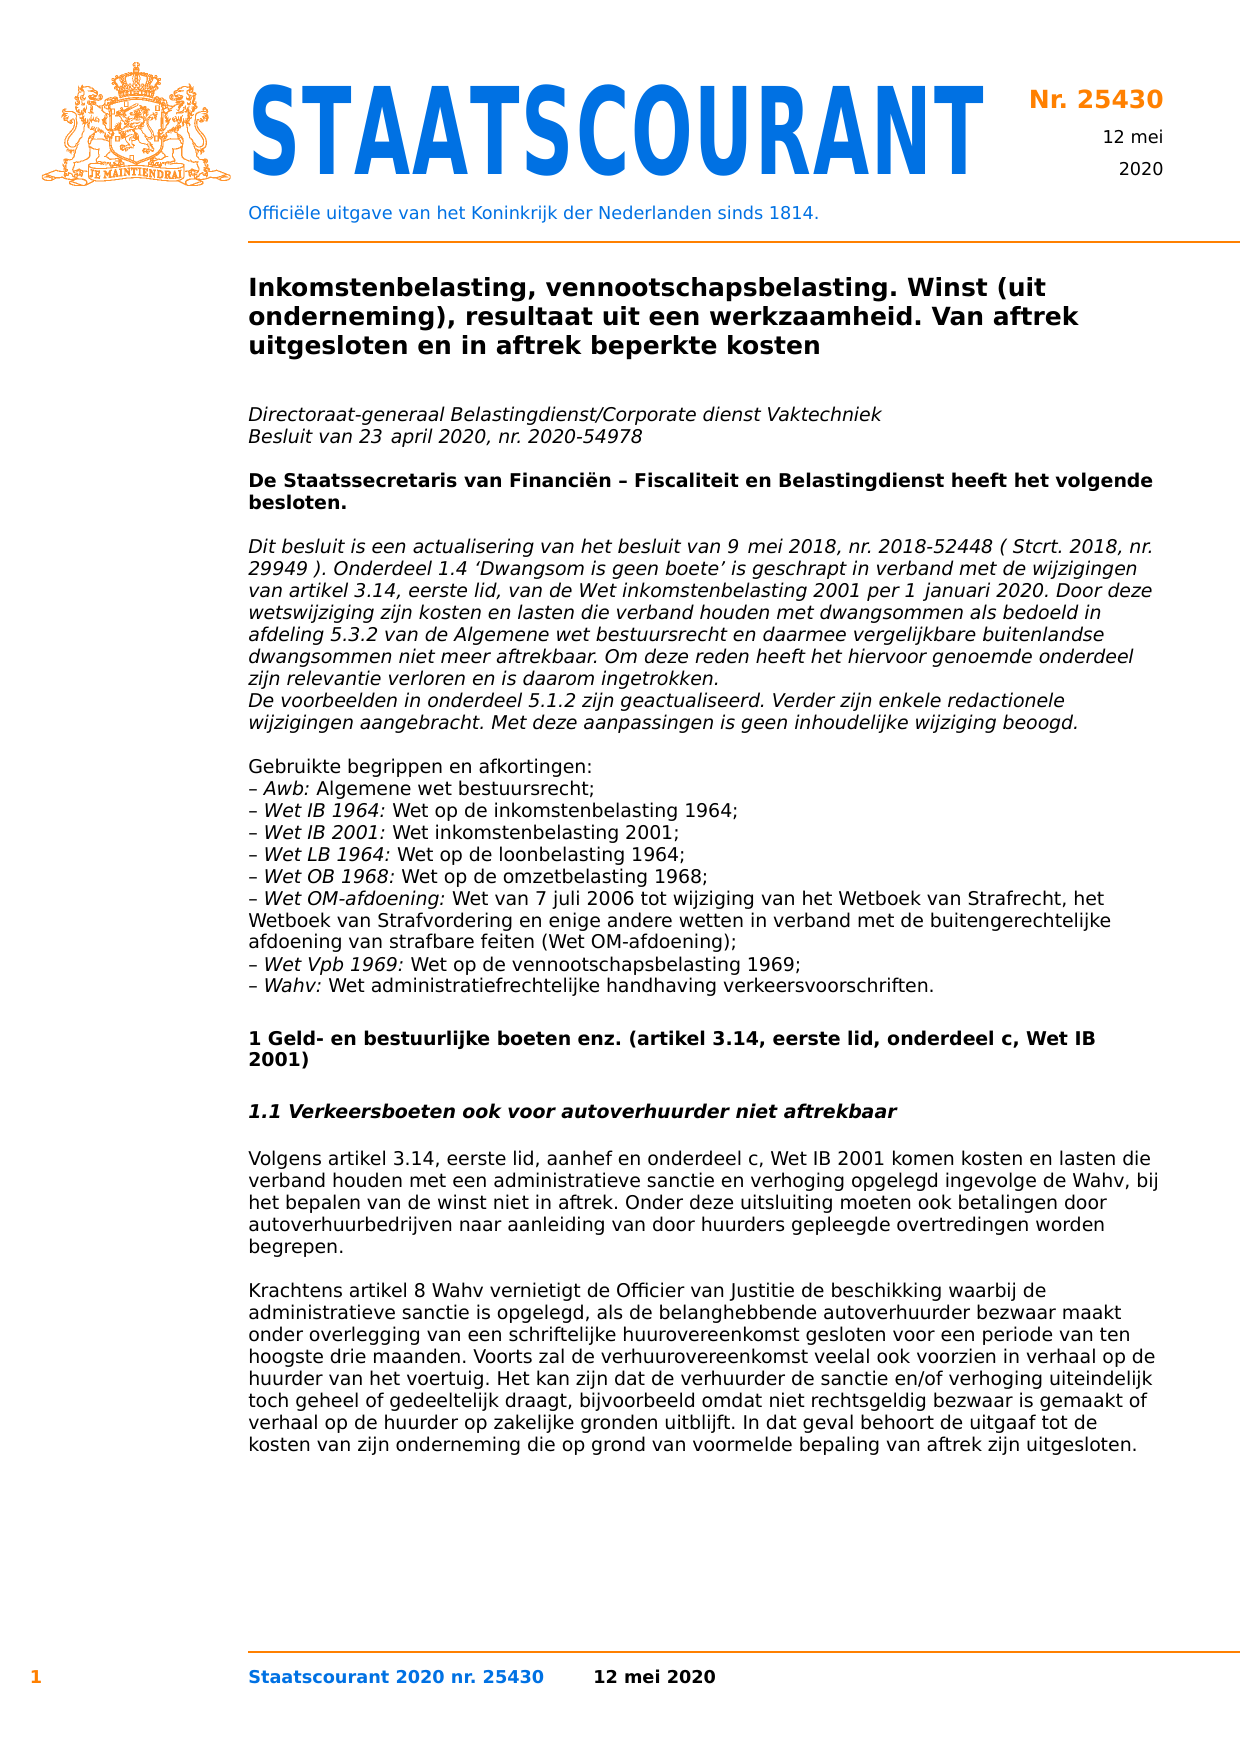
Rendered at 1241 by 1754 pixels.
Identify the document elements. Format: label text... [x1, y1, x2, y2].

text – Wet OB 1968: Wet op de omzetbelasting 1968; [248, 866, 1163, 887]
subtitle Inkomstenbelasting, vennootschapsbelasting. Winst (uit onderneming), resultaat uit een werkzaamheid. Van aftrek uitgesloten en in aftrek beperkte kosten [248, 273, 1163, 361]
text – Wahv: Wet administratiefrechtelijke handhaving verkeersvoorschriften. [248, 975, 1163, 997]
text Gebruikte begrippen en afkortingen: [248, 756, 1163, 778]
text – Wet LB 1964: Wet op de loonbelasting 1964; [248, 843, 1163, 866]
text – Wet IB 2001: Wet inkomstenbelasting 2001; [248, 822, 1163, 843]
text – Wet IB 1964: Wet op de inkomstenbelasting 1964; [248, 799, 1163, 822]
subtitle 1.1 Verkeersboeten ook voor autoverhuurder niet aftrekbaar [248, 1101, 1163, 1123]
text Dit besluit is een actualisering van het besluit van 9 mei 2018, nr. 2018-52448 ( Stcrt. 2018, nr. 29949 ). Onderdeel 1.4 ‘Dwangsom is geen boete’ is geschrapt in verband met de wijzigingen van artikel 3.14, eerste lid, van de Wet inkomstenbelasting 2001 per 1 januari 2020. Door deze wetswijziging zijn kosten en lasten die verband houden met dwangsommen als bedoeld in afdeling 5.3.2 van de Algemene wet bestuursrecht en daarmee vergelijkbare buitenlandse dwangsommen niet meer aftrekbaar. Om deze reden heeft het hiervoor genoemde onderdeel zijn relevantie verloren en is daarom ingetrokken. [248, 536, 1163, 690]
text De voorbeelden in onderdeel 5.1.2 zijn geactualiseerd. Verder zijn enkele redactionele wijzigingen aangebracht. Met deze aanpassingen is geen inhoudelijke wijziging beoogd. [248, 690, 1163, 734]
table_header [25, 62, 248, 241]
table_header Nr. 25430 [998, 62, 1240, 121]
text Besluit van 23 april 2020, nr. 2020-54978 [248, 426, 1163, 448]
text Directoraat-generaal Belastingdienst/Corporate dienst Vaktechniek [248, 404, 1163, 426]
text De Staatssecretaris van Financiën – Fiscaliteit en Belastingdienst heeft het volgende besloten. [248, 470, 1163, 514]
table_header STAATSCOURANT [248, 62, 998, 203]
text – Wet Vpb 1969: Wet op de vennootschapsbelasting 1969; [248, 953, 1163, 975]
table_cell 2020 [998, 153, 1240, 203]
subtitle 1 Geld- en bestuurlijke boeten enz. (artikel 3.14, eerste lid, onderdeel c, Wet IB 2001) [248, 1027, 1163, 1071]
text Krachtens artikel 8 Wahv vernietigt de Officier van Justitie de beschikking waarbij de administratieve sanctie is opgelegd, als de belanghebbende autoverhuurder bezwaar maakt onder overlegging van een schriftelijke huurovereenkomst gesloten voor een periode van ten hoogste drie maanden. Voorts zal de verhuurovereenkomst veelal ook voorzien in verhaal op de huurder van het voertuig. Het kan zijn dat de verhuurder de sanctie en/of verhoging uiteindelijk toch geheel of gedeeltelijk draagt, bijvoorbeeld omdat niet rechtsgeldig bezwaar is gemaakt of verhaal op de huurder op zakelijke gronden uitblijft. In dat geval behoort de uitgaaf tot de kosten van zijn onderneming die op grond van voormelde bepaling van aftrek zijn uitgesloten. [248, 1280, 1163, 1456]
text – Wet OM-afdoening: Wet van 7 juli 2006 tot wijziging van het Wetboek van Strafrecht, het Wetboek van Strafvordering en enige andere wetten in verband met de buitengerechtelijke afdoening van strafbare feiten (Wet OM-afdoening); [248, 887, 1163, 953]
table_cell 12 mei [998, 121, 1240, 153]
table_cell Officiële uitgave van het Koninkrijk der Nederlanden sinds 1814. [248, 203, 1240, 241]
text – Awb: Algemene wet bestuursrecht; [248, 778, 1163, 799]
picture [41, 62, 231, 186]
text Volgens artikel 3.14, eerste lid, aanhef en onderdeel c, Wet IB 2001 komen kosten en lasten die verband houden met een administratieve sanctie en verhoging opgelegd ingevolge de Wahv, bij het bepalen van de winst niet in aftrek. Onder deze uitsluiting moeten ook betalingen door autoverhuurbedrijven naar aanleiding van door huurders gepleegde overtredingen worden begrepen. [248, 1148, 1163, 1258]
